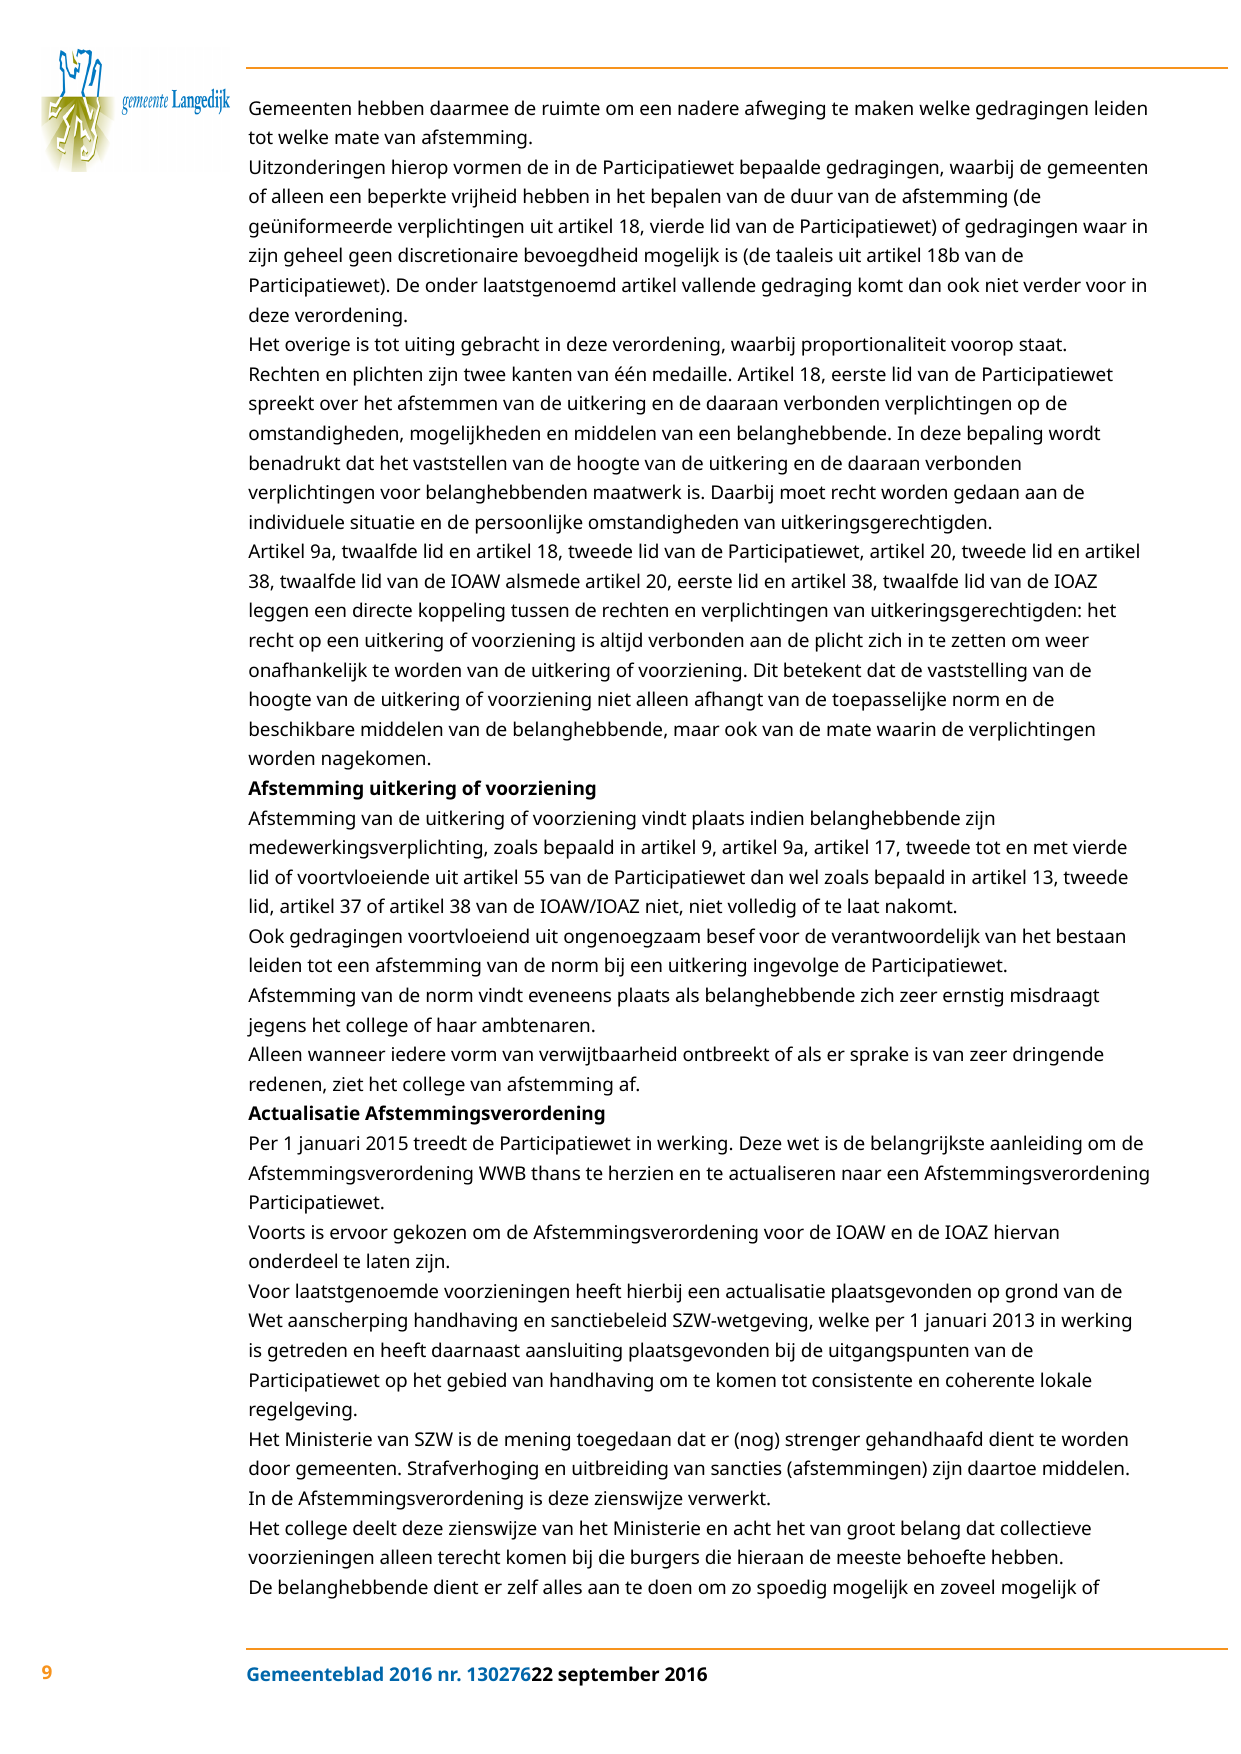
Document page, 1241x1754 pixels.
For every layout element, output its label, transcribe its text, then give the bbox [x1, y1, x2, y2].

text Artikel 9a, twaalfde lid en artikel 18, tweede lid van de Participatiewet, artikel 20, tweede lid en artikel 38, twaalfde lid van de IOAW alsmede artikel 20, eerste lid en artikel 38, twaalfde lid van de IOAZ leggen een directe koppeling tussen de rechten en verplichtingen van uitkeringsgerechtigden: het recht op een uitkering of voorziening is altijd verbonden aan de plicht zich in te zetten om weer onafhankelijk te worden van de uitkering of voorziening. Dit betekent dat de vaststelling van de hoogte van de uitkering of voorziening niet alleen afhangt van de toepasselijke norm en de beschikbare middelen van de belanghebbende, maar ook van de mate waarin de verplichtingen worden nagekomen. [248, 538, 1152, 771]
text Afstemming van de norm vindt eveneens plaats als belanghebbende zich zeer ernstig misdraagt jegens het college of haar ambtenaren. [248, 982, 1152, 1038]
text Ook gedragingen voortvloeiend uit ongenoegzaam besef voor de verantwoordelijk van het bestaan leiden tot een afstemming van de norm bij een uitkering ingevolge de Participatiewet. [248, 923, 1152, 978]
picture [41, 47, 231, 172]
text Actualisatie Afstemmingsverordening [248, 1101, 1152, 1126]
text Het Ministerie van SZW is de mening toegedaan dat er (nog) strenger gehandhaafd dient te worden door gemeenten. Strafverhoging en uitbreiding van sancties (afstemmingen) zijn daartoe middelen. In de Afstemmingsverordening is deze zienswijze verwerkt. [248, 1426, 1152, 1511]
text Voor laatstgenoemde voorzieningen heeft hierbij een actualisatie plaatsgevonden op grond van de Wet aanscherping handhaving en sanctiebeleid SZW-wetgeving, welke per 1 januari 2013 in werking is getreden en heeft daarnaast aansluiting plaatsgevonden bij de uitgangspunten van de Participatiewet op het gebied van handhaving om te komen tot consistente en coherente lokale regelgeving. [248, 1278, 1152, 1422]
text Per 1 januari 2015 treedt de Participatiewet in werking. Deze wet is de belangrijkste aanleiding om de Afstemmingsverordening WWB thans te herzien en te actualiseren naar een Afstemmingsverordening Participatiewet. [248, 1130, 1152, 1215]
text Afstemming van de uitkering of voorziening vindt plaats indien belanghebbende zijn medewerkingsverplichting, zoals bepaald in artikel 9, artikel 9a, artikel 17, tweede tot en met vierde lid of voortvloeiende uit artikel 55 van de Participatiewet dan wel zoals bepaald in artikel 13, tweede lid, artikel 37 of artikel 38 van de IOAW/IOAZ niet, niet volledig of te laat nakomt. [248, 805, 1152, 919]
text Afstemming uitkering of voorziening [248, 775, 1152, 801]
text Het overige is tot uiting gebracht in deze verordening, waarbij proportionaliteit voorop staat. [248, 331, 1152, 357]
text Gemeenten hebben daarmee de ruimte om een nadere afweging te maken welke gedragingen leiden tot welke mate van afstemming. [248, 95, 1152, 150]
text Het college deelt deze zienswijze van het Ministerie en acht het van groot belang dat collectieve voorzieningen alleen terecht komen bij die burgers die hieraan de meeste behoefte hebben. [248, 1515, 1152, 1570]
text Voorts is ervoor gekozen om de Afstemmingsverordening voor de IOAW en de IOAZ hiervan onderdeel te laten zijn. [248, 1219, 1152, 1274]
text Rechten en plichten zijn twee kanten van één medaille. Artikel 18, eerste lid van de Participatiewet spreekt over het afstemmen van de uitkering en de daaraan verbonden verplichtingen op de omstandigheden, mogelijkheden en middelen van een belanghebbende. In deze bepaling wordt benadrukt dat het vaststellen van de hoogte van de uitkering en de daaraan verbonden verplichtingen voor belanghebbenden maatwerk is. Daarbij moet recht worden gedaan aan de individuele situatie en de persoonlijke omstandigheden van uitkeringsgerechtigden. [248, 361, 1152, 535]
text Uitzonderingen hierop vormen de in de Participatiewet bepaalde gedragingen, waarbij de gemeenten of alleen een beperkte vrijheid hebben in het bepalen van de duur van de afstemming (de geüniformeerde verplichtingen uit artikel 18, vierde lid van de Participatiewet) of gedragingen waar in zijn geheel geen discretionaire bevoegdheid mogelijk is (de taaleis uit artikel 18b van de Participatiewet). De onder laatstgenoemd artikel vallende gedraging komt dan ook niet verder voor in deze verordening. [248, 154, 1152, 328]
text Alleen wanneer iedere vorm van verwijtbaarheid ontbreekt of als er sprake is van zeer dringende redenen, ziet het college van afstemming af. [248, 1041, 1152, 1097]
text De belanghebbende dient er zelf alles aan te doen om zo spoedig mogelijk en zoveel mogelijk of [248, 1574, 1152, 1600]
